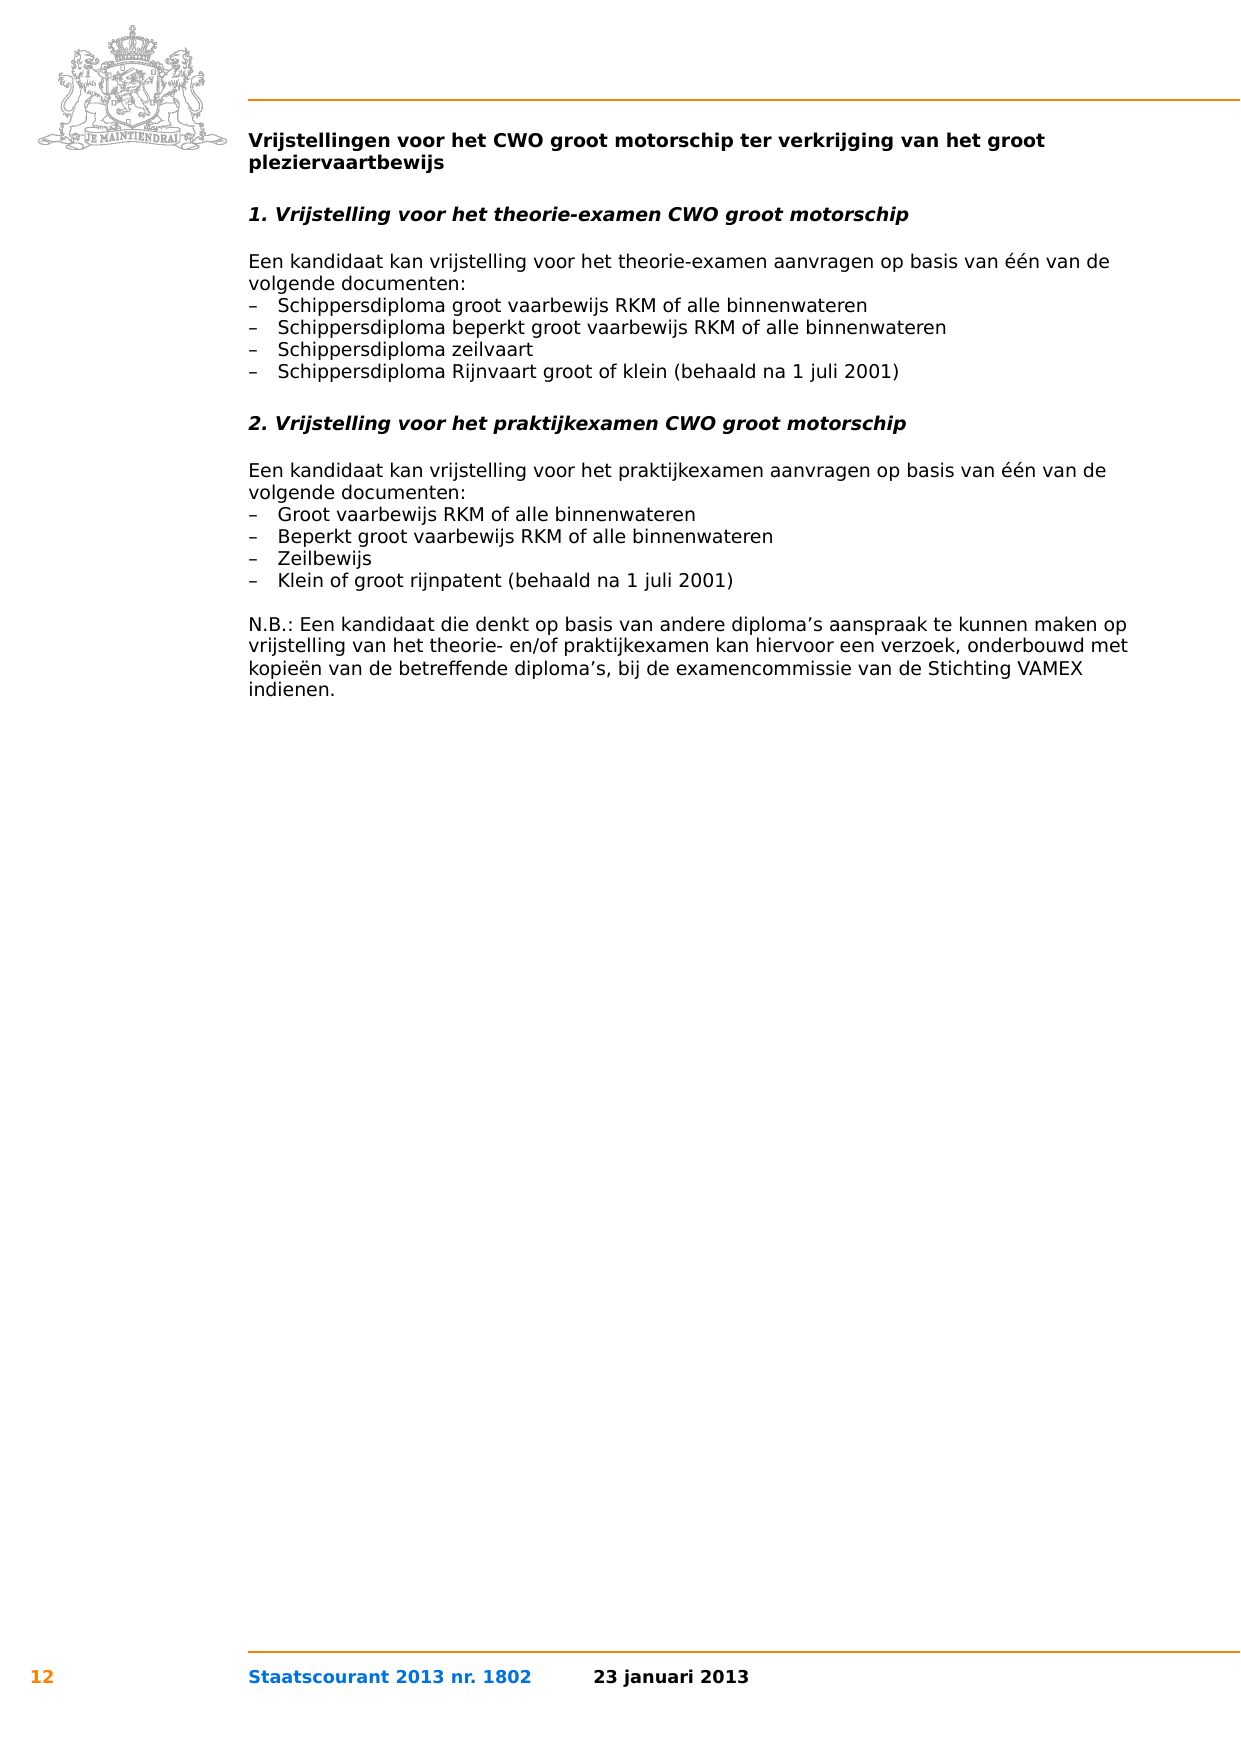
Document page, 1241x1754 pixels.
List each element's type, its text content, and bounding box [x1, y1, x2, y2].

text – Schippersdiploma groot vaarbewijs RKM of alle binnenwateren [248, 295, 1163, 317]
text – Schippersdiploma beperkt groot vaarbewijs RKM of alle binnenwateren [248, 317, 1163, 339]
text – Zeilbewijs [248, 548, 1163, 569]
text – Beperkt groot vaarbewijs RKM of alle binnenwateren [248, 526, 1163, 548]
text N.B.: Een kandidaat die denkt op basis van andere diploma’s aanspraak te kunnen maken op vrijstelling van het theorie- en/of praktijkexamen kan hiervoor een verzoek, onderbouwd met kopieën van de betreffende diploma’s, bij de examencommissie van de Stichting VAMEX indienen. [248, 613, 1163, 701]
text – Groot vaarbewijs RKM of alle binnenwateren [248, 504, 1163, 526]
subtitle Vrijstellingen voor het CWO groot motorschip ter verkrijging van het groot pleziervaartbewijs [248, 130, 1163, 174]
subtitle 2. Vrijstelling voor het praktijkexamen CWO groot motorschip [248, 413, 1163, 435]
text – Klein of groot rijnpatent (behaald na 1 juli 2001) [248, 569, 1163, 592]
subtitle 1. Vrijstelling voor het theorie-examen CWO groot motorschip [248, 204, 1163, 226]
text – Schippersdiploma Rijnvaart groot of klein (behaald na 1 juli 2001) [248, 361, 1163, 383]
picture [38, 25, 227, 150]
text Een kandidaat kan vrijstelling voor het theorie-examen aanvragen op basis van één van de volgende documenten: [248, 251, 1163, 295]
text Een kandidaat kan vrijstelling voor het praktijkexamen aanvragen op basis van één van de volgende documenten: [248, 460, 1163, 504]
text – Schippersdiploma zeilvaart [248, 339, 1163, 361]
